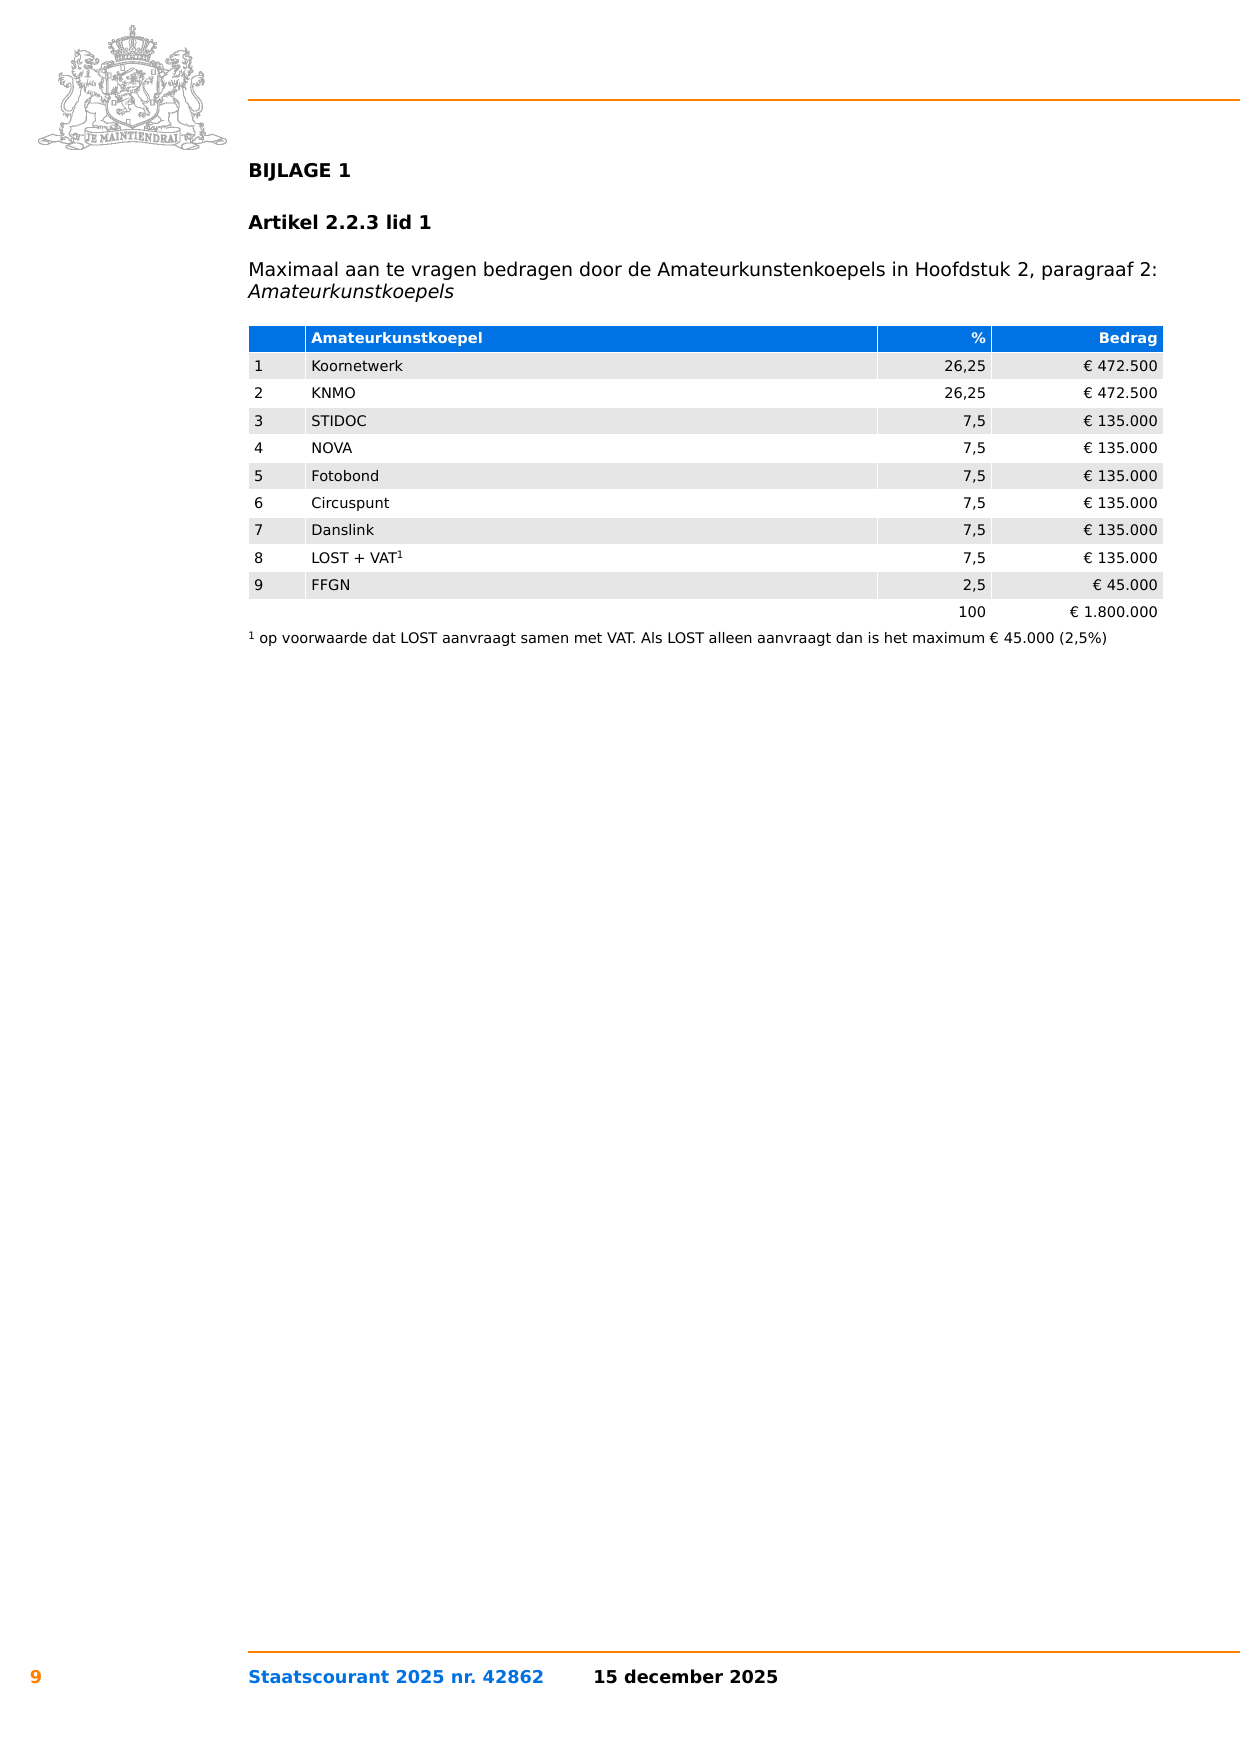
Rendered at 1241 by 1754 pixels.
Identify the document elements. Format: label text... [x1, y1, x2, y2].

table_cell 6 [249, 490, 305, 516]
table_cell 26,25 [878, 353, 991, 379]
table_cell € 45.000 [992, 572, 1163, 599]
table_cell 7,5 [878, 545, 991, 571]
picture [38, 25, 227, 150]
table_cell Koornetwerk [306, 353, 877, 379]
table_cell LOST + VAT1 [306, 545, 877, 571]
table_cell 2,5 [878, 572, 991, 599]
table_cell € 472.500 [992, 381, 1163, 407]
table_cell 7,5 [878, 490, 991, 516]
table_cell 26,25 [878, 381, 991, 407]
table_cell € 135.000 [992, 518, 1163, 544]
table_cell 1 op voorwaarde dat LOST aanvraagt samen met VAT. Als LOST alleen aanvraagt dan is het maximum € 45.000 (2,5%) [248, 627, 1163, 647]
table_header Bedrag [992, 326, 1163, 352]
table_header Amateurkunstkoepel [306, 326, 877, 352]
table_cell KNMO [306, 381, 877, 407]
table_cell € 472.500 [992, 353, 1163, 379]
table_cell 4 [249, 435, 305, 462]
table_cell 1 [249, 353, 305, 379]
table_cell STIDOC [306, 408, 877, 434]
table_cell 8 [249, 545, 305, 571]
subtitle Artikel 2.2.3 lid 1 [248, 212, 1163, 234]
table_header [249, 326, 305, 352]
subtitle BIJLAGE 1 [248, 160, 1163, 182]
table_cell € 135.000 [992, 545, 1163, 571]
table_header % [878, 326, 991, 352]
text Maximaal aan te vragen bedragen door de Amateurkunstenkoepels in Hoofdstuk 2, paragraaf 2: Amateurkunstkoepels [248, 259, 1163, 303]
table_cell [306, 600, 877, 626]
table_cell 7,5 [878, 435, 991, 462]
table_cell € 135.000 [992, 490, 1163, 516]
table_cell NOVA [306, 435, 877, 462]
table_cell 7,5 [878, 408, 991, 434]
table_cell 3 [249, 408, 305, 434]
table_cell 5 [249, 463, 305, 489]
table_cell Circuspunt [306, 490, 877, 516]
table_cell 7 [249, 518, 305, 544]
table_cell 100 [878, 600, 991, 626]
table_cell 2 [249, 381, 305, 407]
table_cell [249, 600, 305, 626]
table_cell 7,5 [878, 463, 991, 489]
table_cell 9 [249, 572, 305, 599]
table_cell 7,5 [878, 518, 991, 544]
table_cell Danslink [306, 518, 877, 544]
table_cell € 135.000 [992, 408, 1163, 434]
table_cell € 135.000 [992, 463, 1163, 489]
table_cell Fotobond [306, 463, 877, 489]
table_cell € 1.800.000 [992, 600, 1163, 626]
table_cell FFGN [306, 572, 877, 599]
table_cell € 135.000 [992, 435, 1163, 462]
